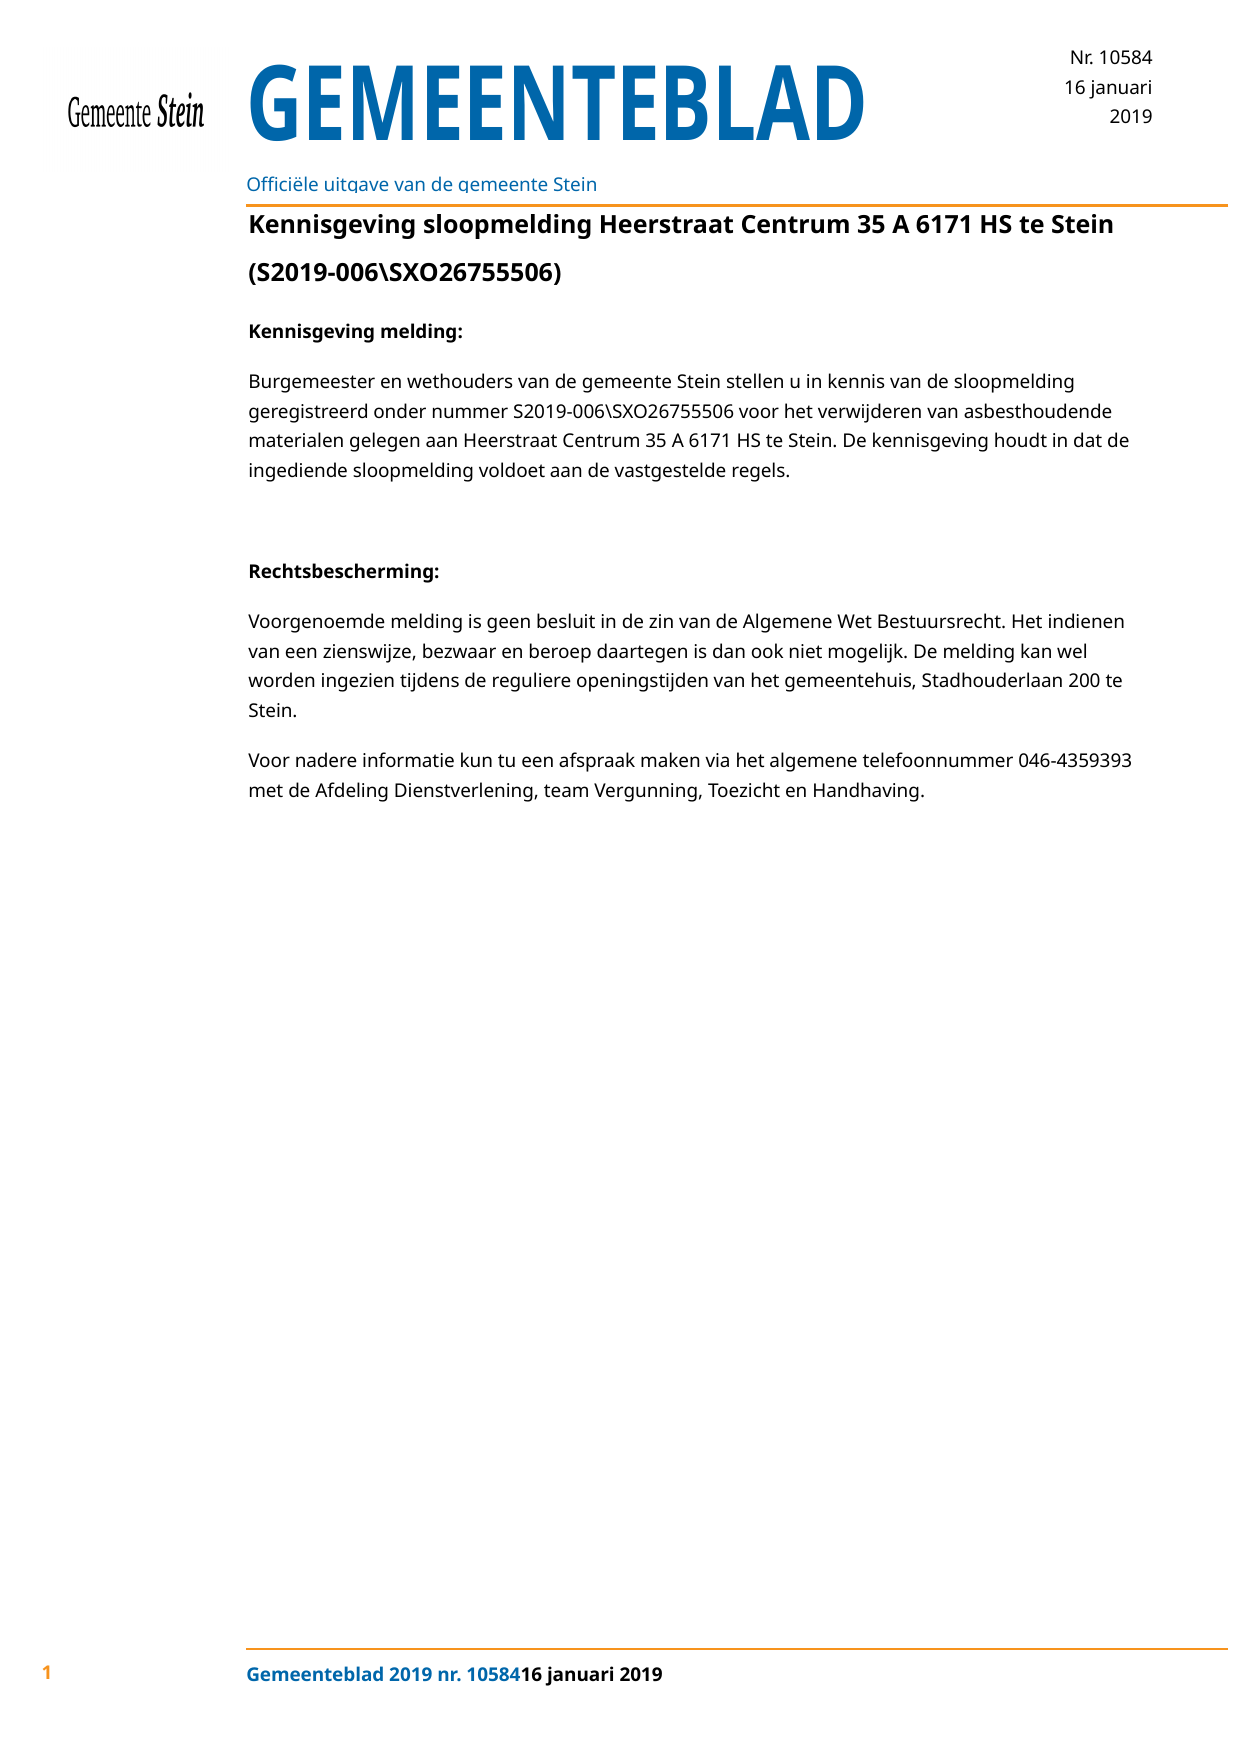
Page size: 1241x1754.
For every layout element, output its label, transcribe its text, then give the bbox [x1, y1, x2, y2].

text Rechtsbescherming: [248, 558, 1152, 584]
text Kennisgeving sloopmelding Heerstraat Centrum 35 A 6171 HS te Stein (S2019-006\SXO26755506) [248, 207, 1152, 288]
text Kennisgeving melding: [248, 318, 1152, 344]
text Burgemeester en wethouders van de gemeente Stein stellen u in kennis van de sloopmelding geregistreerd onder nummer S2019-006\SXO26755506 voor het verwijderen van asbesthoudende materialen gelegen aan Heerstraat Centrum 35 A 6171 HS te Stein. De kennisgeving houdt in dat de ingediende sloopmelding voldoet aan de vastgestelde regels. [248, 368, 1152, 483]
picture [41, 47, 231, 172]
text Voorgenoemde melding is geen besluit in de zin van de Algemene Wet Bestuursrecht. Het indienen van een zienswijze, bezwaar en beroep daartegen is dan ook niet mogelijk. De melding kan wel worden ingezien tijdens de reguliere openingstijden van het gemeentehuis, Stadhouderlaan 200 te Stein. [248, 608, 1152, 723]
text Voor nadere informatie kun tu een afspraak maken via het algemene telefoonnummer 046-4359393 met de Afdeling Dienstverlening, team Vergunning, Toezicht en Handhaving. [248, 747, 1152, 803]
